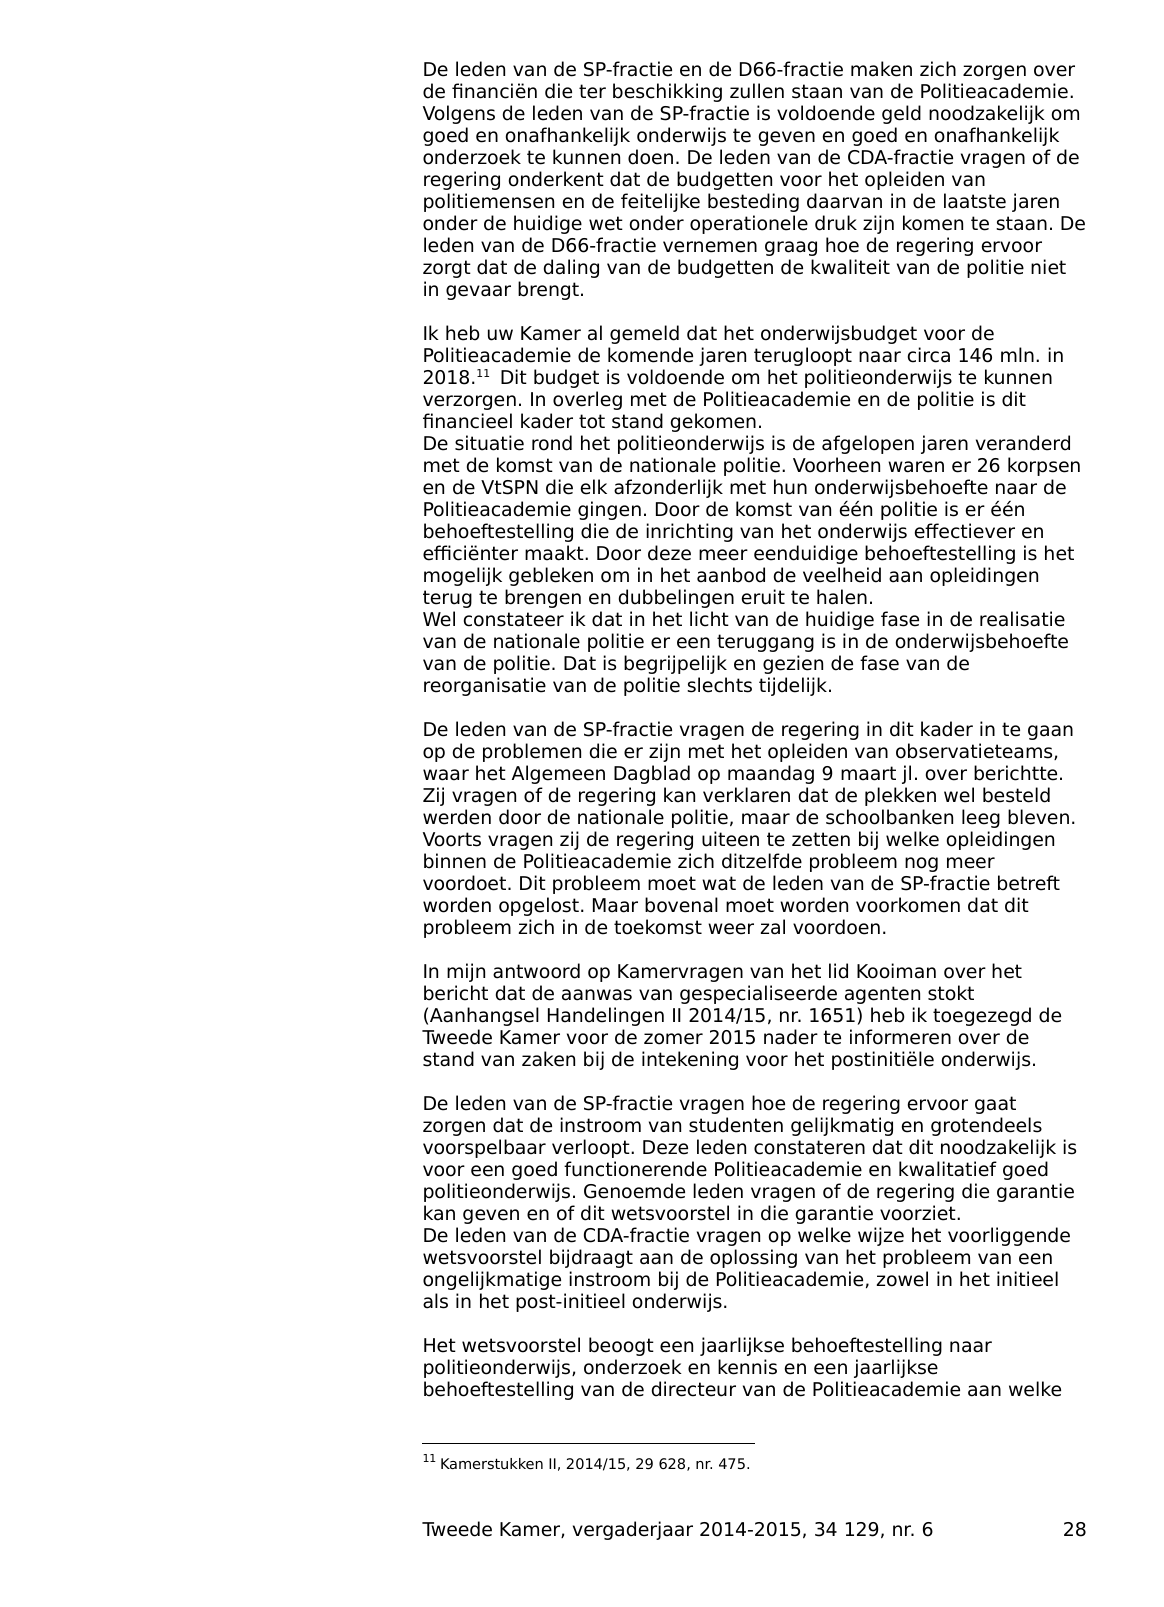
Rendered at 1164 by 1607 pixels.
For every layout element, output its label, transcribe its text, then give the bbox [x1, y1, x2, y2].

text De leden van de SP-fractie vragen de regering in dit kader in te gaan op de problemen die er zijn met het opleiden van observatieteams, waar het Algemeen Dagblad op maandag 9 maart jl. over berichtte. Zij vragen of de regering kan verklaren dat de plekken wel besteld werden door de nationale politie, maar de schoolbanken leeg bleven. Voorts vragen zij de regering uiteen te zetten bij welke opleidingen binnen de Politieacademie zich ditzelfde probleem nog meer voordoet. Dit probleem moet wat de leden van de SP-fractie betreft worden opgelost. Maar bovenal moet worden voorkomen dat dit probleem zich in de toekomst weer zal voordoen. [422, 719, 1087, 939]
text De situatie rond het politieonderwijs is de afgelopen jaren veranderd met de komst van de nationale politie. Voorheen waren er 26 korpsen en de VtSPN die elk afzonderlijk met hun onderwijsbehoefte naar de Politieacademie gingen. Door de komst van één politie is er één behoeftestelling die de inrichting van het onderwijs effectiever en efficiënter maakt. Door deze meer eenduidige behoeftestelling is het mogelijk gebleken om in het aanbod de veelheid aan opleidingen terug te brengen en dubbelingen eruit te halen. [422, 433, 1087, 609]
text Het wetsvoorstel beoogt een jaarlijkse behoeftestelling naar politieonderwijs, onderzoek en kennis en een jaarlijkse behoeftestelling van de directeur van de Politieacademie aan welke [422, 1335, 1087, 1401]
text De leden van de CDA-fractie vragen op welke wijze het voorliggende wetsvoorstel bijdraagt aan de oplossing van het probleem van een ongelijkmatige instroom bij de Politieacademie, zowel in het initieel als in het post-initieel onderwijs. [422, 1225, 1087, 1313]
text In mijn antwoord op Kamervragen van het lid Kooiman over het bericht dat de aanwas van gespecialiseerde agenten stokt (Aanhangsel Handelingen II 2014/15, nr. 1651) heb ik toegezegd de Tweede Kamer voor de zomer 2015 nader te informeren over de stand van zaken bij de intekening voor het postinitiële onderwijs. [422, 961, 1087, 1071]
text Kamerstukken II, 2014/15, 29 628, nr. 475. [422, 1452, 1087, 1474]
text De leden van de SP-fractie vragen hoe de regering ervoor gaat zorgen dat de instroom van studenten gelijkmatig en grotendeels voorspelbaar verloopt. Deze leden constateren dat dit noodzakelijk is voor een goed functionerende Politieacademie en kwalitatief goed politieonderwijs. Genoemde leden vragen of de regering die garantie kan geven en of dit wetsvoorstel in die garantie voorziet. [422, 1093, 1087, 1225]
text De leden van de SP-fractie en de D66-fractie maken zich zorgen over de financiën die ter beschikking zullen staan van de Politieacademie. Volgens de leden van de SP-fractie is voldoende geld noodzakelijk om goed en onafhankelijk onderwijs te geven en goed en onafhankelijk onderzoek te kunnen doen. De leden van de CDA-fractie vragen of de regering onderkent dat de budgetten voor het opleiden van politiemensen en de feitelijke besteding daarvan in de laatste jaren onder de huidige wet onder operationele druk zijn komen te staan. De leden van de D66-fractie vernemen graag hoe de regering ervoor zorgt dat de daling van de budgetten de kwaliteit van de politie niet in gevaar brengt. [422, 59, 1087, 301]
text Ik heb uw Kamer al gemeld dat het onderwijsbudget voor de Politieacademie de komende jaren terugloopt naar circa 146 mln. in 2018. Dit budget is voldoende om het politieonderwijs te kunnen verzorgen. In overleg met de Politieacademie en de politie is dit financieel kader tot stand gekomen. [422, 323, 1087, 433]
text Wel constateer ik dat in het licht van de huidige fase in de realisatie van de nationale politie er een teruggang is in de onderwijsbehoefte van de politie. Dat is begrijpelijk en gezien de fase van de reorganisatie van de politie slechts tijdelijk. [422, 609, 1087, 697]
